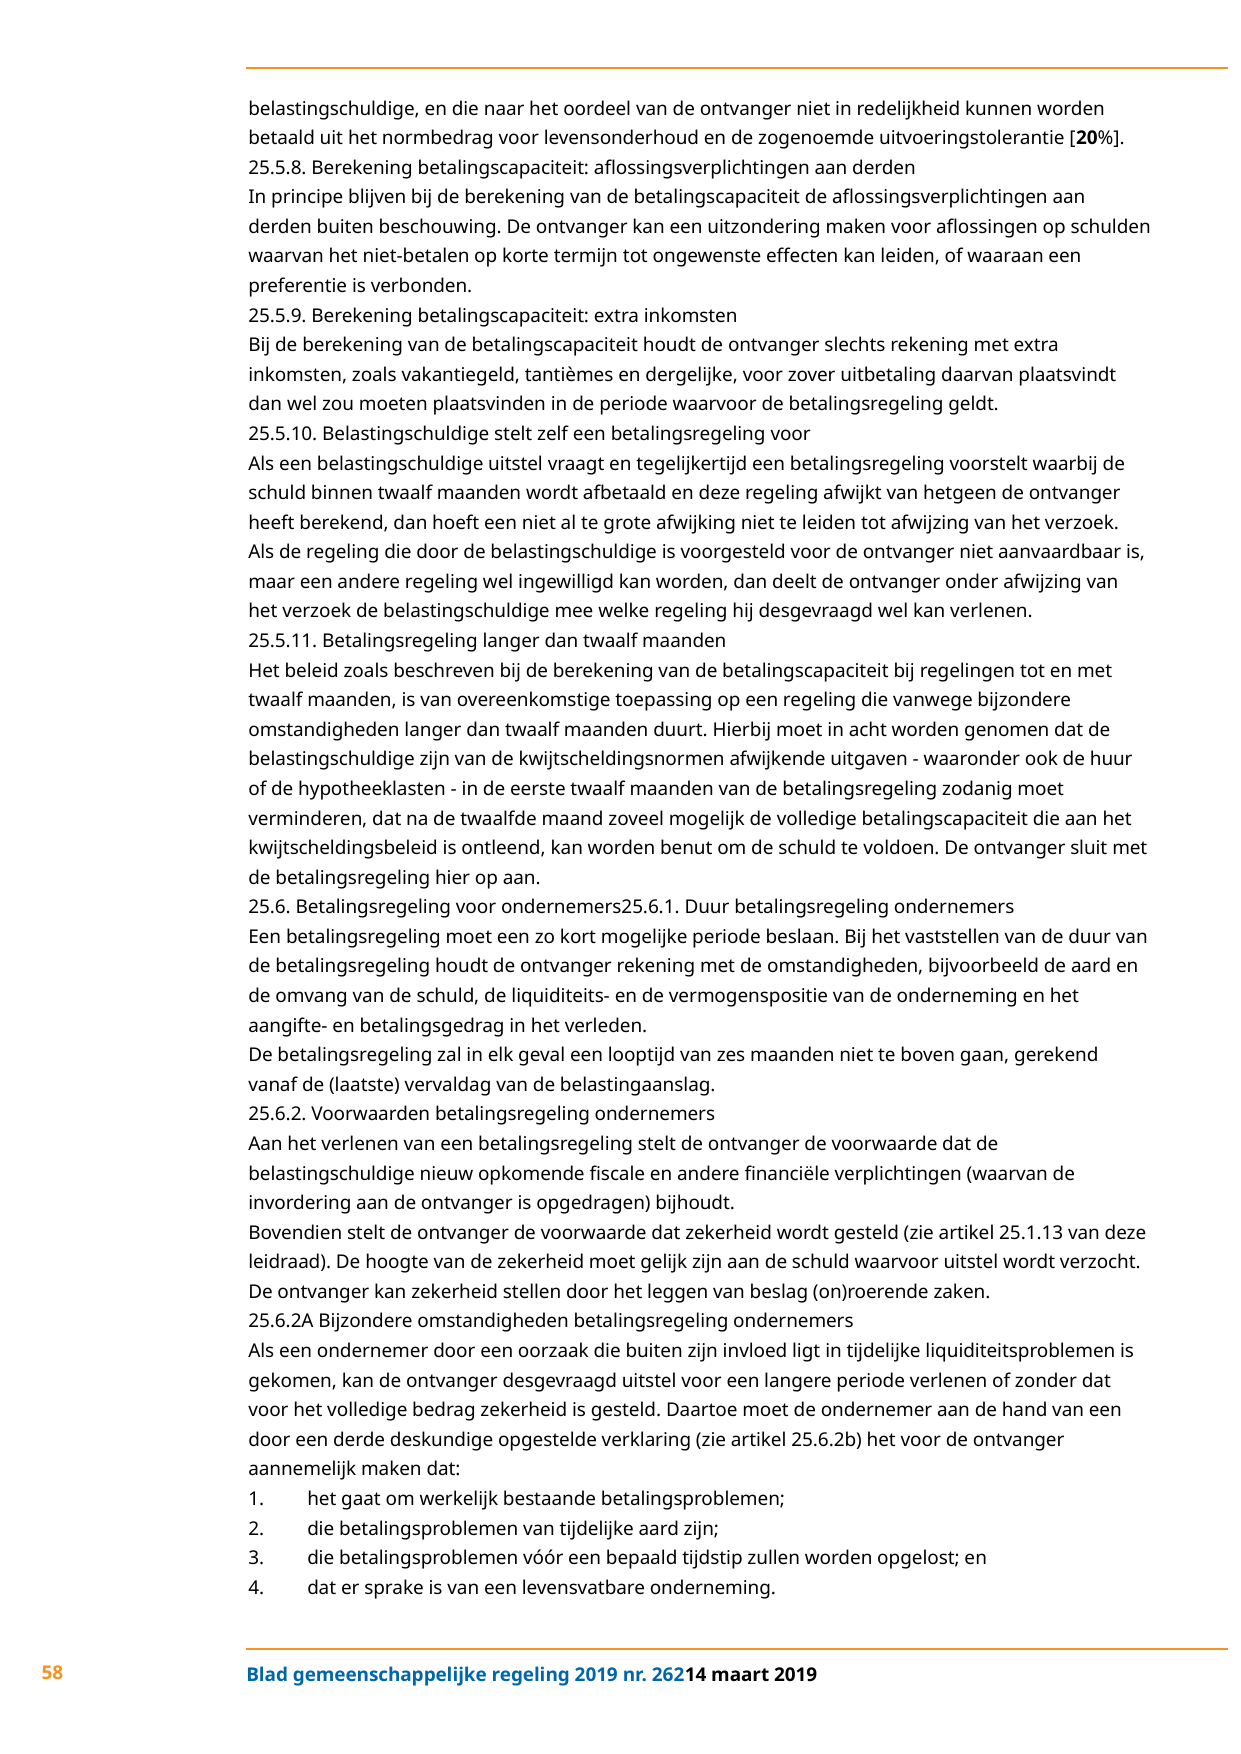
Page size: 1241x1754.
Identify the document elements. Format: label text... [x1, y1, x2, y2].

text Een betalingsregeling moet een zo kort mogelijke periode beslaan. Bij het vaststellen van de duur van de betalingsregeling houdt de ontvanger rekening met de omstandigheden, bijvoorbeeld de aard en de omvang van de schuld, de liquiditeits- en de vermogenspositie van de onderneming en het aangifte- en betalingsgedrag in het verleden. [248, 923, 1152, 1038]
text De betalingsregeling zal in elk geval een looptijd van zes maanden niet te boven gaan, gerekend vanaf de (laatste) vervaldag van de belastingaanslag. [248, 1041, 1152, 1097]
text Als een ondernemer door een oorzaak die buiten zijn invloed ligt in tijdelijke liquiditeitsproblemen is gekomen, kan de ontvanger desgevraagd uitstel voor een langere periode verlenen of zonder dat voor het volledige bedrag zekerheid is gesteld. Daartoe moet de ondernemer aan de hand van een door een derde deskundige opgestelde verklaring (zie artikel 25.6.2b) het voor de ontvanger aannemelijk maken dat: [248, 1337, 1152, 1481]
text Bovendien stelt de ontvanger de voorwaarde dat zekerheid wordt gesteld (zie artikel 25.1.13 van deze leidraad). De hoogte van de zekerheid moet gelijk zijn aan de schuld waarvoor uitstel wordt verzocht. De ontvanger kan zekerheid stellen door het leggen van beslag (on)roerende zaken. [248, 1219, 1152, 1304]
text Bij de berekening van de betalingscapaciteit houdt de ontvanger slechts rekening met extra inkomsten, zoals vakantiegeld, tantièmes en dergelijke, voor zover uitbetaling daarvan plaatsvindt dan wel zou moeten plaatsvinden in de periode waarvoor de betalingsregeling geldt. [248, 331, 1152, 416]
text Het beleid zoals beschreven bij de berekening van de betalingscapaciteit bij regelingen tot en met twaalf maanden, is van overeenkomstige toepassing op een regeling die vanwege bijzondere omstandigheden langer dan twaalf maanden duurt. Hierbij moet in acht worden genomen dat de belastingschuldige zijn van de kwijtscheldingsnormen afwijkende uitgaven - waaronder ook de huur of de hypotheeklasten - in de eerste twaalf maanden van de betalingsregeling zodanig moet verminderen, dat na de twaalfde maand zoveel mogelijk de volledige betalingscapaciteit die aan het kwijtscheldingsbeleid is ontleend, kan worden benut om de schuld te voldoen. De ontvanger sluit met de betalingsregeling hier op aan. [248, 657, 1152, 890]
text Aan het verlenen van een betalingsregeling stelt de ontvanger de voorwaarde dat de belastingschuldige nieuw opkomende fiscale en andere financiële verplichtingen (waarvan de invordering aan de ontvanger is opgedragen) bijhoudt. [248, 1130, 1152, 1215]
text 25.5.11. Betalingsregeling langer dan twaalf maanden [248, 627, 1152, 653]
text 25.5.8. Berekening betalingscapaciteit: aflossingsverplichtingen aan derden [248, 154, 1152, 180]
list die betalingsproblemen vóór een bepaald tijdstip zullen worden opgelost; en [248, 1544, 1152, 1570]
list dat er sprake is van een levensvatbare onderneming. [248, 1574, 1152, 1600]
text belastingschuldige, en die naar het oordeel van de ontvanger niet in redelijkheid kunnen worden betaald uit het normbedrag voor levensonderhoud en de zogenoemde uitvoeringstolerantie [20%]. [248, 95, 1152, 150]
text 25.6.2. Voorwaarden betalingsregeling ondernemers [248, 1101, 1152, 1126]
picture [41, 47, 231, 172]
text 25.5.9. Berekening betalingscapaciteit: extra inkomsten [248, 302, 1152, 328]
text In principe blijven bij de berekening van de betalingscapaciteit de aflossingsverplichtingen aan derden buiten beschouwing. De ontvanger kan een uitzondering maken voor aflossingen op schulden waarvan het niet-betalen op korte termijn tot ongewenste effecten kan leiden, of waaraan een preferentie is verbonden. [248, 183, 1152, 298]
text 25.6.2A Bijzondere omstandigheden betalingsregeling ondernemers [248, 1308, 1152, 1333]
text Als een belastingschuldige uitstel vraagt en tegelijkertijd een betalingsregeling voorstelt waarbij de schuld binnen twaalf maanden wordt afbetaald en deze regeling afwijkt van hetgeen de ontvanger heeft berekend, dan hoeft een niet al te grote afwijking niet te leiden tot afwijzing van het verzoek. [248, 450, 1152, 535]
text Als de regeling die door de belastingschuldige is voorgesteld voor de ontvanger niet aanvaardbaar is, maar een andere regeling wel ingewilligd kan worden, dan deelt de ontvanger onder afwijzing van het verzoek de belastingschuldige mee welke regeling hij desgevraagd wel kan verlenen. [248, 538, 1152, 623]
text 25.5.10. Belastingschuldige stelt zelf een betalingsregeling voor [248, 420, 1152, 446]
list het gaat om werkelijk bestaande betalingsproblemen; [248, 1485, 1152, 1511]
text 25.6. Betalingsregeling voor ondernemers25.6.1. Duur betalingsregeling ondernemers [248, 893, 1152, 919]
list die betalingsproblemen van tijdelijke aard zijn; [248, 1515, 1152, 1541]
